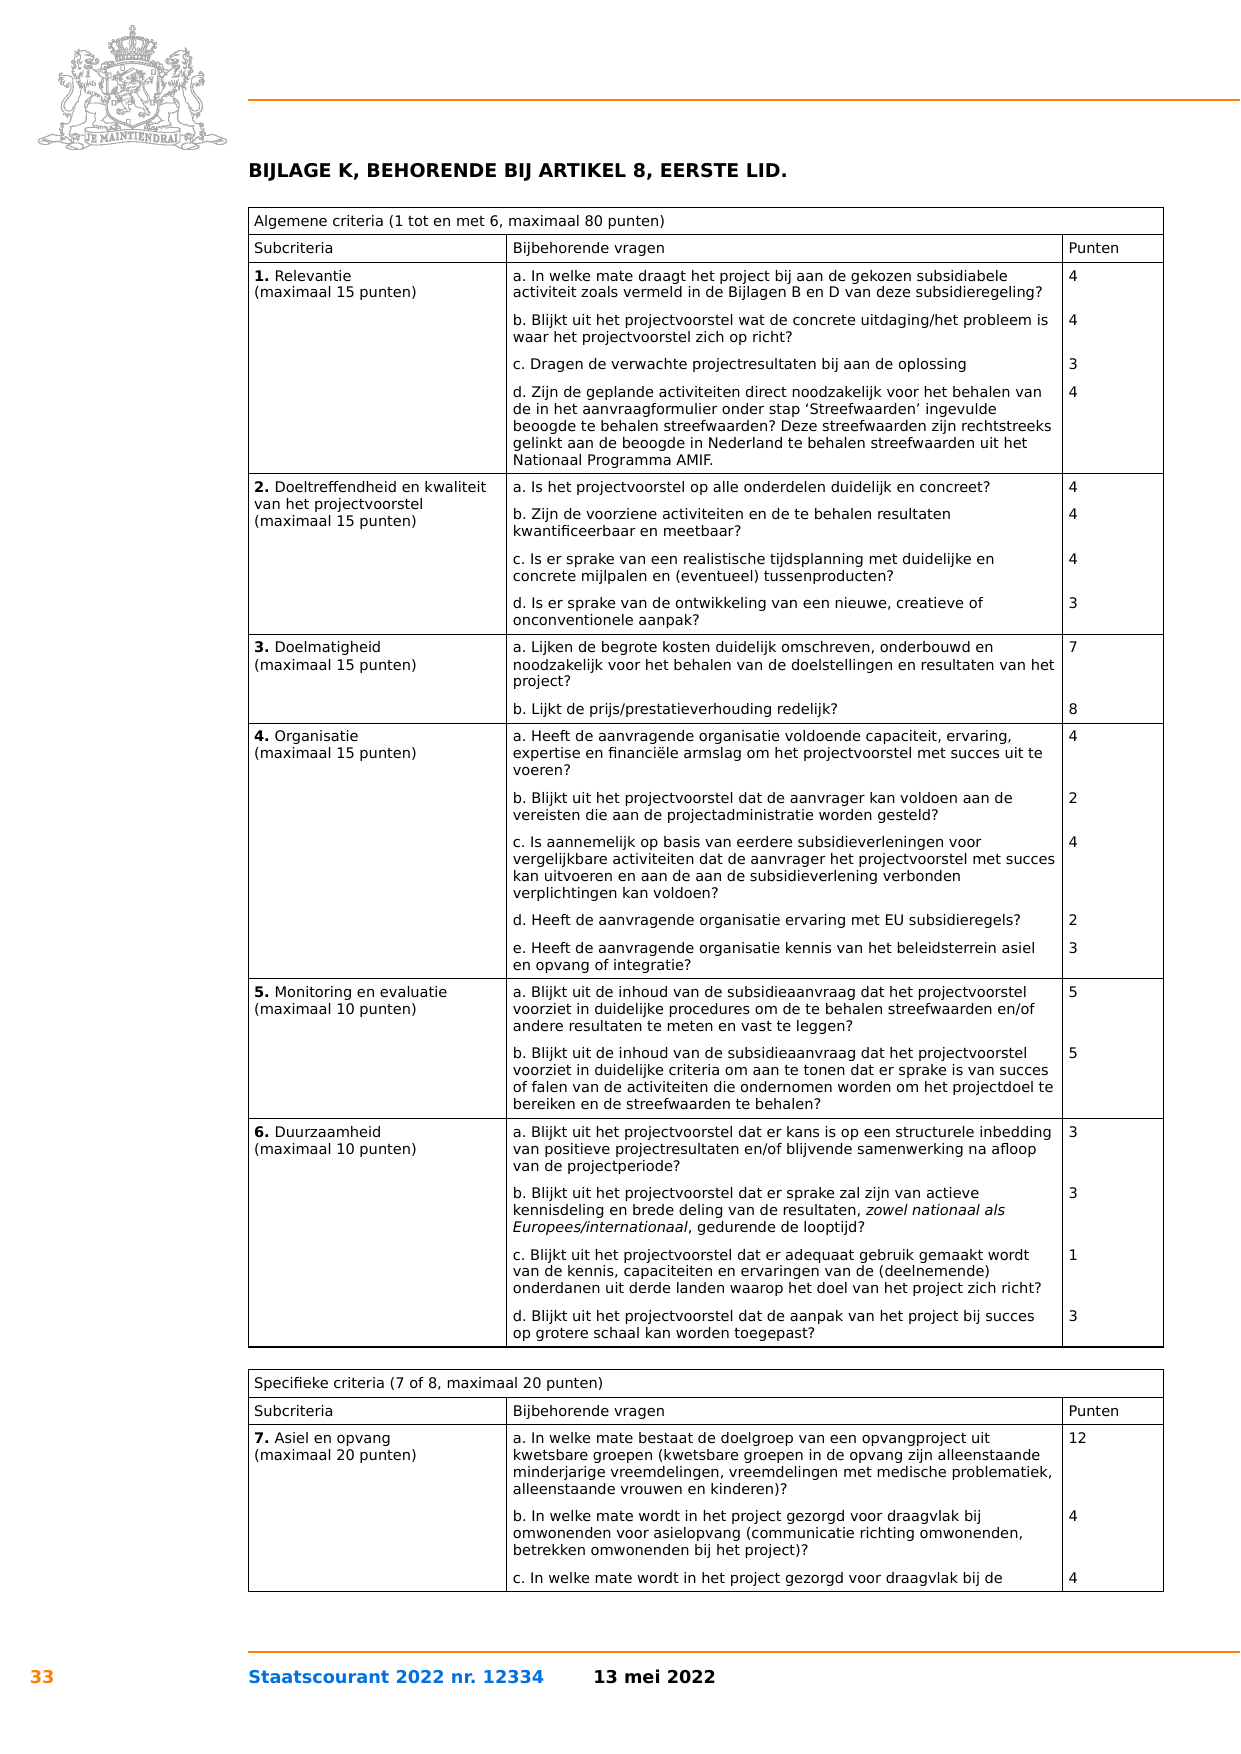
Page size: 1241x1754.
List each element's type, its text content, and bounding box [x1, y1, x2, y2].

table_cell a. In welke mate draagt het project bij aan de gekozen subsidiabele activiteit zoals vermeld in de Bijlagen B en D van deze subsidieregeling? [507, 263, 1062, 306]
table_cell a. Is het projectvoorstel op alle onderdelen duidelijk en concreet? [507, 474, 1062, 501]
table_cell Bijbehorende vragen [507, 1398, 1062, 1424]
table_cell 4 [1063, 501, 1163, 545]
table_cell b. Blijkt uit het projectvoorstel dat de aanvrager kan voldoen aan de vereisten die aan de projectadministratie worden gesteld? [507, 784, 1062, 828]
table_cell a. Lijken de begrote kosten duidelijk omschreven, onderbouwd en noodzakelijk voor het behalen van de doelstellingen en resultaten van het project? [507, 635, 1062, 695]
table_cell 5. Monitoring en evaluatie (maximaal 10 punten) [249, 979, 506, 1118]
table_cell 4 [1063, 724, 1163, 784]
table_cell 3 [1063, 589, 1163, 634]
table_cell b. Lijkt de prijs/prestatieverhouding redelijk? [507, 695, 1062, 722]
table_cell 3 [1063, 934, 1163, 978]
table_cell 5 [1063, 979, 1163, 1039]
table_cell c. Is aannemelijk op basis van eerdere subsidieverleningen voor vergelijkbare activiteiten dat de aanvrager het projectvoorstel met succes kan uitvoeren en aan de aan de subsidieverlening verbonden verplichtingen kan voldoen? [507, 828, 1062, 906]
table_cell 7. Asiel en opvang (maximaal 20 punten) [249, 1425, 506, 1591]
subtitle BIJLAGE K, BEHORENDE BIJ ARTIKEL 8, EERSTE LID. [248, 160, 1163, 182]
table_cell b. Zijn de voorziene activiteiten en de te behalen resultaten kwantificeerbaar en meetbaar? [507, 501, 1062, 545]
table_cell 12 [1063, 1425, 1163, 1502]
table_cell d. Blijkt uit het projectvoorstel dat de aanpak van het project bij succes op grotere schaal kan worden toegepast? [507, 1302, 1062, 1346]
table_cell d. Heeft de aanvragende organisatie ervaring met EU subsidieregels? [507, 906, 1062, 934]
table_cell 4 [1063, 263, 1163, 306]
table_cell 3. Doelmatigheid (maximaal 15 punten) [249, 635, 506, 722]
table_cell c. Blijkt uit het projectvoorstel dat er adequaat gebruik gemaakt wordt van de kennis, capaciteiten en ervaringen van de (deelnemende) onderdanen uit derde landen waarop het doel van het project zich richt? [507, 1241, 1062, 1302]
table_cell 2 [1063, 906, 1163, 934]
table_cell c. Is er sprake van een realistische tijdsplanning met duidelijke en concrete mijlpalen en (eventueel) tussenproducten? [507, 545, 1062, 589]
table_cell d. Zijn de geplande activiteiten direct noodzakelijk voor het behalen van de in het aanvraagformulier onder stap ‘Streefwaarden’ ingevulde beoogde te behalen streefwaarden? Deze streefwaarden zijn rechtstreeks gelinkt aan de beoogde in Nederland te behalen streefwaarden uit het Nationaal Programma AMIF. [507, 378, 1062, 473]
table_cell a. Blijkt uit het projectvoorstel dat er kans is op een structurele inbedding van positieve projectresultaten en/of blijvende samenwerking na afloop van de projectperiode? [507, 1119, 1062, 1179]
table_cell Bijbehorende vragen [507, 235, 1062, 262]
table_cell a. Heeft de aanvragende organisatie voldoende capaciteit, ervaring, expertise en financiële armslag om het projectvoorstel met succes uit te voeren? [507, 724, 1062, 784]
table_cell 4 [1063, 378, 1163, 473]
table_cell b. Blijkt uit het projectvoorstel wat de concrete uitdaging/het probleem is waar het projectvoorstel zich op richt? [507, 306, 1062, 350]
picture [38, 25, 227, 150]
table_cell 4 [1063, 1564, 1163, 1591]
table_cell b. In welke mate wordt in het project gezorgd voor draagvlak bij omwonenden voor asielopvang (communicatie richting omwonenden, betrekken omwonenden bij het project)? [507, 1503, 1062, 1564]
table_cell 2 [1063, 784, 1163, 828]
table_cell 3 [1063, 350, 1163, 378]
table_cell a. In welke mate bestaat de doelgroep van een opvangproject uit kwetsbare groepen (kwetsbare groepen in de opvang zijn alleenstaande minderjarige vreemdelingen, vreemdelingen met medische problematiek, alleenstaande vrouwen en kinderen)? [507, 1425, 1062, 1502]
table_cell 1. Relevantie (maximaal 15 punten) [249, 263, 506, 473]
table_cell 3 [1063, 1302, 1163, 1346]
table_header Algemene criteria (1 tot en met 6, maximaal 80 punten) [249, 208, 1163, 234]
table_cell 7 [1063, 635, 1163, 695]
table_cell 3 [1063, 1179, 1163, 1241]
table_cell 4 [1063, 306, 1163, 350]
table_cell 4 [1063, 1503, 1163, 1564]
table_cell c. In welke mate wordt in het project gezorgd voor draagvlak bij de [507, 1564, 1062, 1591]
table_cell c. Dragen de verwachte projectresultaten bij aan de oplossing [507, 350, 1062, 378]
table_cell a. Blijkt uit de inhoud van de subsidieaanvraag dat het projectvoorstel voorziet in duidelijke procedures om de te behalen streefwaarden en/of andere resultaten te meten en vast te leggen? [507, 979, 1062, 1039]
table_cell Punten [1063, 235, 1163, 262]
table_cell d. Is er sprake van de ontwikkeling van een nieuwe, creatieve of onconventionele aanpak? [507, 589, 1062, 634]
table_cell 6. Duurzaamheid (maximaal 10 punten) [249, 1119, 506, 1346]
table_cell e. Heeft de aanvragende organisatie kennis van het beleidsterrein asiel en opvang of integratie? [507, 934, 1062, 978]
table_cell 4. Organisatie (maximaal 15 punten) [249, 724, 506, 978]
table_cell Subcriteria [249, 1398, 506, 1424]
table_cell 4 [1063, 474, 1163, 501]
table_cell b. Blijkt uit het projectvoorstel dat er sprake zal zijn van actieve kennisdeling en brede deling van de resultaten, zowel nationaal als Europees/internationaal, gedurende de looptijd? [507, 1179, 1062, 1241]
table_cell Punten [1063, 1398, 1163, 1424]
table_cell 4 [1063, 828, 1163, 906]
table_cell 1 [1063, 1241, 1163, 1302]
table_cell 4 [1063, 545, 1163, 589]
table_cell b. Blijkt uit de inhoud van de subsidieaanvraag dat het projectvoorstel voorziet in duidelijke criteria om aan te tonen dat er sprake is van succes of falen van de activiteiten die ondernomen worden om het projectdoel te bereiken en de streefwaarden te behalen? [507, 1040, 1062, 1118]
table_cell 3 [1063, 1119, 1163, 1179]
table_cell Subcriteria [249, 235, 506, 262]
table_header Specifieke criteria (7 of 8, maximaal 20 punten) [249, 1370, 1163, 1397]
table_cell 5 [1063, 1040, 1163, 1118]
table_cell 8 [1063, 695, 1163, 722]
table_cell 2. Doeltreffendheid en kwaliteit van het projectvoorstel (maximaal 15 punten) [249, 474, 506, 634]
